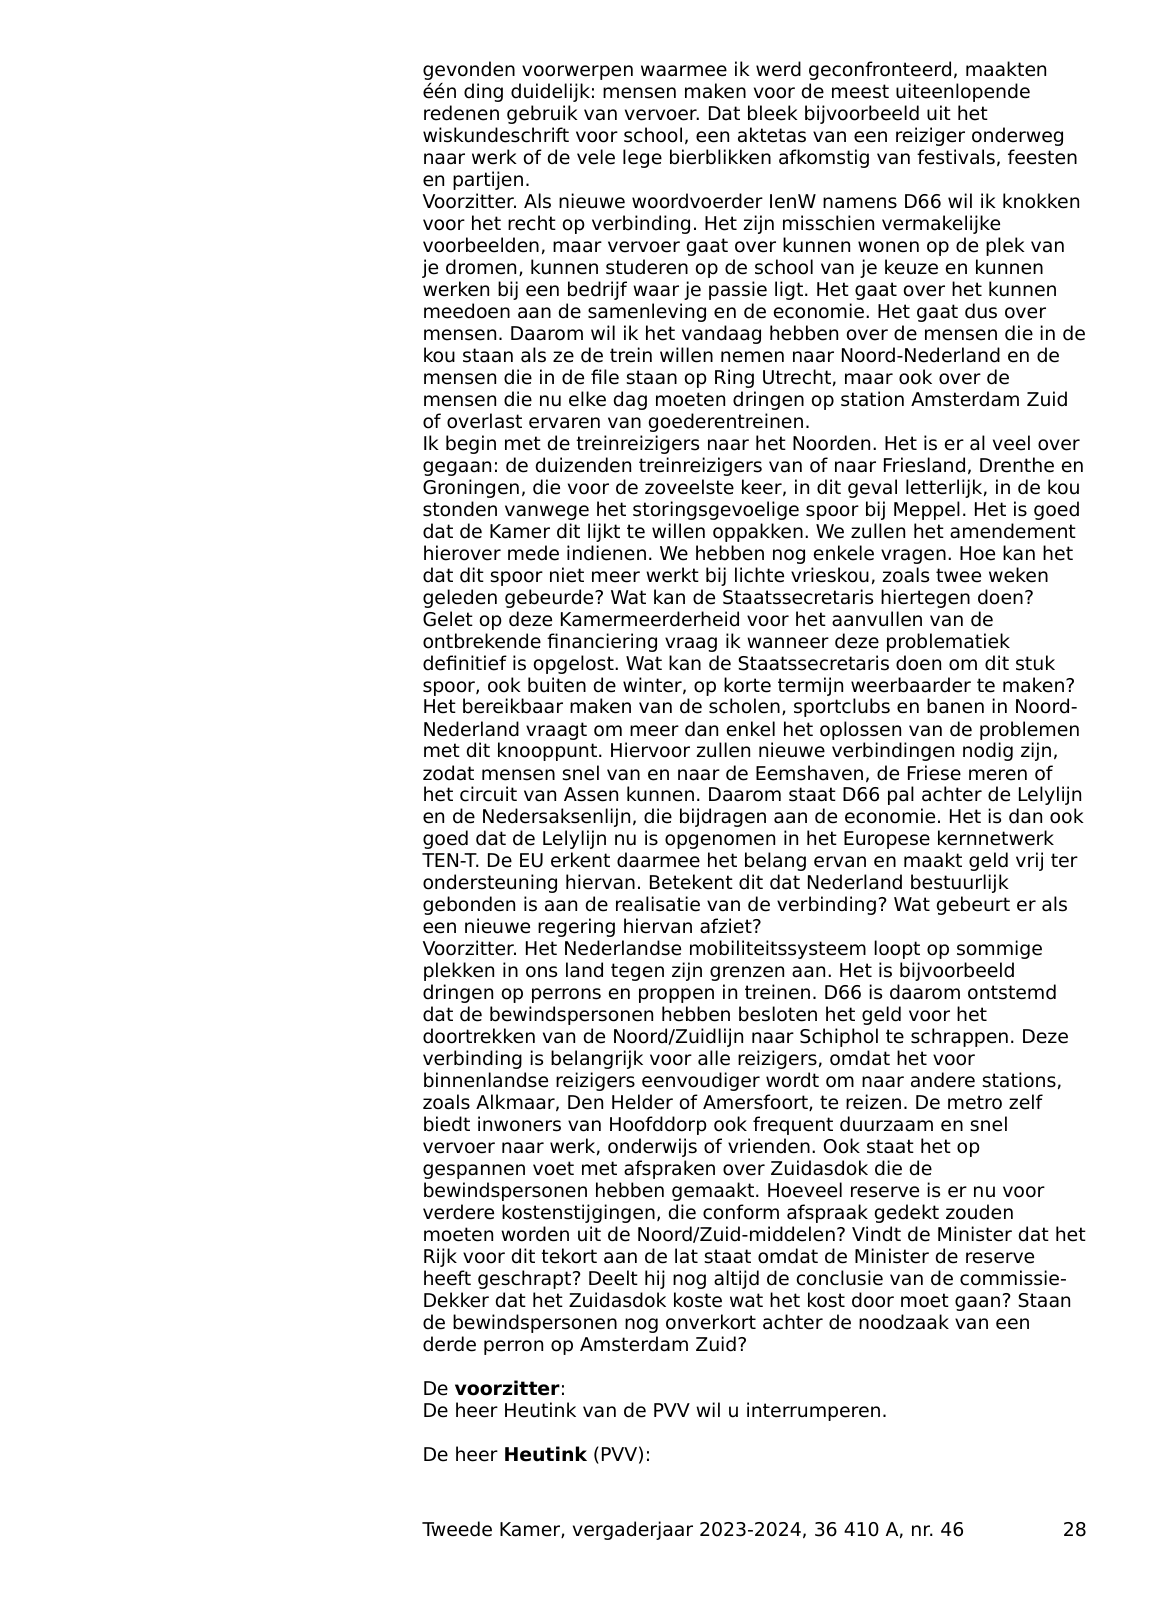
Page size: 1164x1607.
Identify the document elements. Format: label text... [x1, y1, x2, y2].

text De heer Heutink van de PVV wil u interrumperen. [422, 1400, 1087, 1422]
text De voorzitter: [422, 1378, 1087, 1400]
text Ik begin met de treinreizigers naar het Noorden. Het is er al veel over gegaan: de duizenden treinreizigers van of naar Friesland, Drenthe en Groningen, die voor de zoveelste keer, in dit geval letterlijk, in de kou stonden vanwege het storingsgevoelige spoor bij Meppel. Het is goed dat de Kamer dit lijkt te willen oppakken. We zullen het amendement hierover mede indienen. We hebben nog enkele vragen. Hoe kan het dat dit spoor niet meer werkt bij lichte vrieskou, zoals twee weken geleden gebeurde? Wat kan de Staatssecretaris hiertegen doen? Gelet op deze Kamermeerderheid voor het aanvullen van de ontbrekende financiering vraag ik wanneer deze problematiek definitief is opgelost. Wat kan de Staatssecretaris doen om dit stuk spoor, ook buiten de winter, op korte termijn weerbaarder te maken? [422, 433, 1087, 696]
text Het bereikbaar maken van de scholen, sportclubs en banen in Noord- Nederland vraagt om meer dan enkel het oplossen van de problemen met dit knooppunt. Hiervoor zullen nieuwe verbindingen nodig zijn, zodat mensen snel van en naar de Eemshaven, de Friese meren of het circuit van Assen kunnen. Daarom staat D66 pal achter de Lelylijn en de Nedersaksenlijn, die bijdragen aan de economie. Het is dan ook goed dat de Lelylijn nu is opgenomen in het Europese kernnetwerk TEN-T. De EU erkent daarmee het belang ervan en maakt geld vrij ter ondersteuning hiervan. Betekent dit dat Nederland bestuurlijk gebonden is aan de realisatie van de verbinding? Wat gebeurt er als een nieuwe regering hiervan afziet? [422, 696, 1087, 938]
text gevonden voorwerpen waarmee ik werd geconfronteerd, maakten één ding duidelijk: mensen maken voor de meest uiteenlopende redenen gebruik van vervoer. Dat bleek bijvoorbeeld uit het wiskundeschrift voor school, een aktetas van een reiziger onderweg naar werk of de vele lege bierblikken afkomstig van festivals, feesten en partijen. [422, 59, 1087, 191]
text De heer Heutink (PVV): [422, 1444, 1087, 1466]
text Voorzitter. Het Nederlandse mobiliteitssysteem loopt op sommige plekken in ons land tegen zijn grenzen aan. Het is bijvoorbeeld dringen op perrons en proppen in treinen. D66 is daarom ontstemd dat de bewindspersonen hebben besloten het geld voor het doortrekken van de Noord/Zuidlijn naar Schiphol te schrappen. Deze verbinding is belangrijk voor alle reizigers, omdat het voor binnenlandse reizigers eenvoudiger wordt om naar andere stations, zoals Alkmaar, Den Helder of Amersfoort, te reizen. De metro zelf biedt inwoners van Hoofddorp ook frequent duurzaam en snel vervoer naar werk, onderwijs of vrienden. Ook staat het op gespannen voet met afspraken over Zuidasdok die de bewindspersonen hebben gemaakt. Hoeveel reserve is er nu voor verdere kostenstijgingen, die conform afspraak gedekt zouden moeten worden uit de Noord/Zuid-middelen? Vindt de Minister dat het Rijk voor dit tekort aan de lat staat omdat de Minister de reserve heeft geschrapt? Deelt hij nog altijd de conclusie van de commissie-Dekker dat het Zuidasdok koste wat het kost door moet gaan? Staan de bewindspersonen nog onverkort achter de noodzaak van een derde perron op Amsterdam Zuid? [422, 938, 1087, 1356]
text Voorzitter. Als nieuwe woordvoerder IenW namens D66 wil ik knokken voor het recht op verbinding. Het zijn misschien vermakelijke voorbeelden, maar vervoer gaat over kunnen wonen op de plek van je dromen, kunnen studeren op de school van je keuze en kunnen werken bij een bedrijf waar je passie ligt. Het gaat over het kunnen meedoen aan de samenleving en de economie. Het gaat dus over mensen. Daarom wil ik het vandaag hebben over de mensen die in de kou staan als ze de trein willen nemen naar Noord-Nederland en de mensen die in de file staan op Ring Utrecht, maar ook over de mensen die nu elke dag moeten dringen op station Amsterdam Zuid of overlast ervaren van goederentreinen. [422, 191, 1087, 433]
